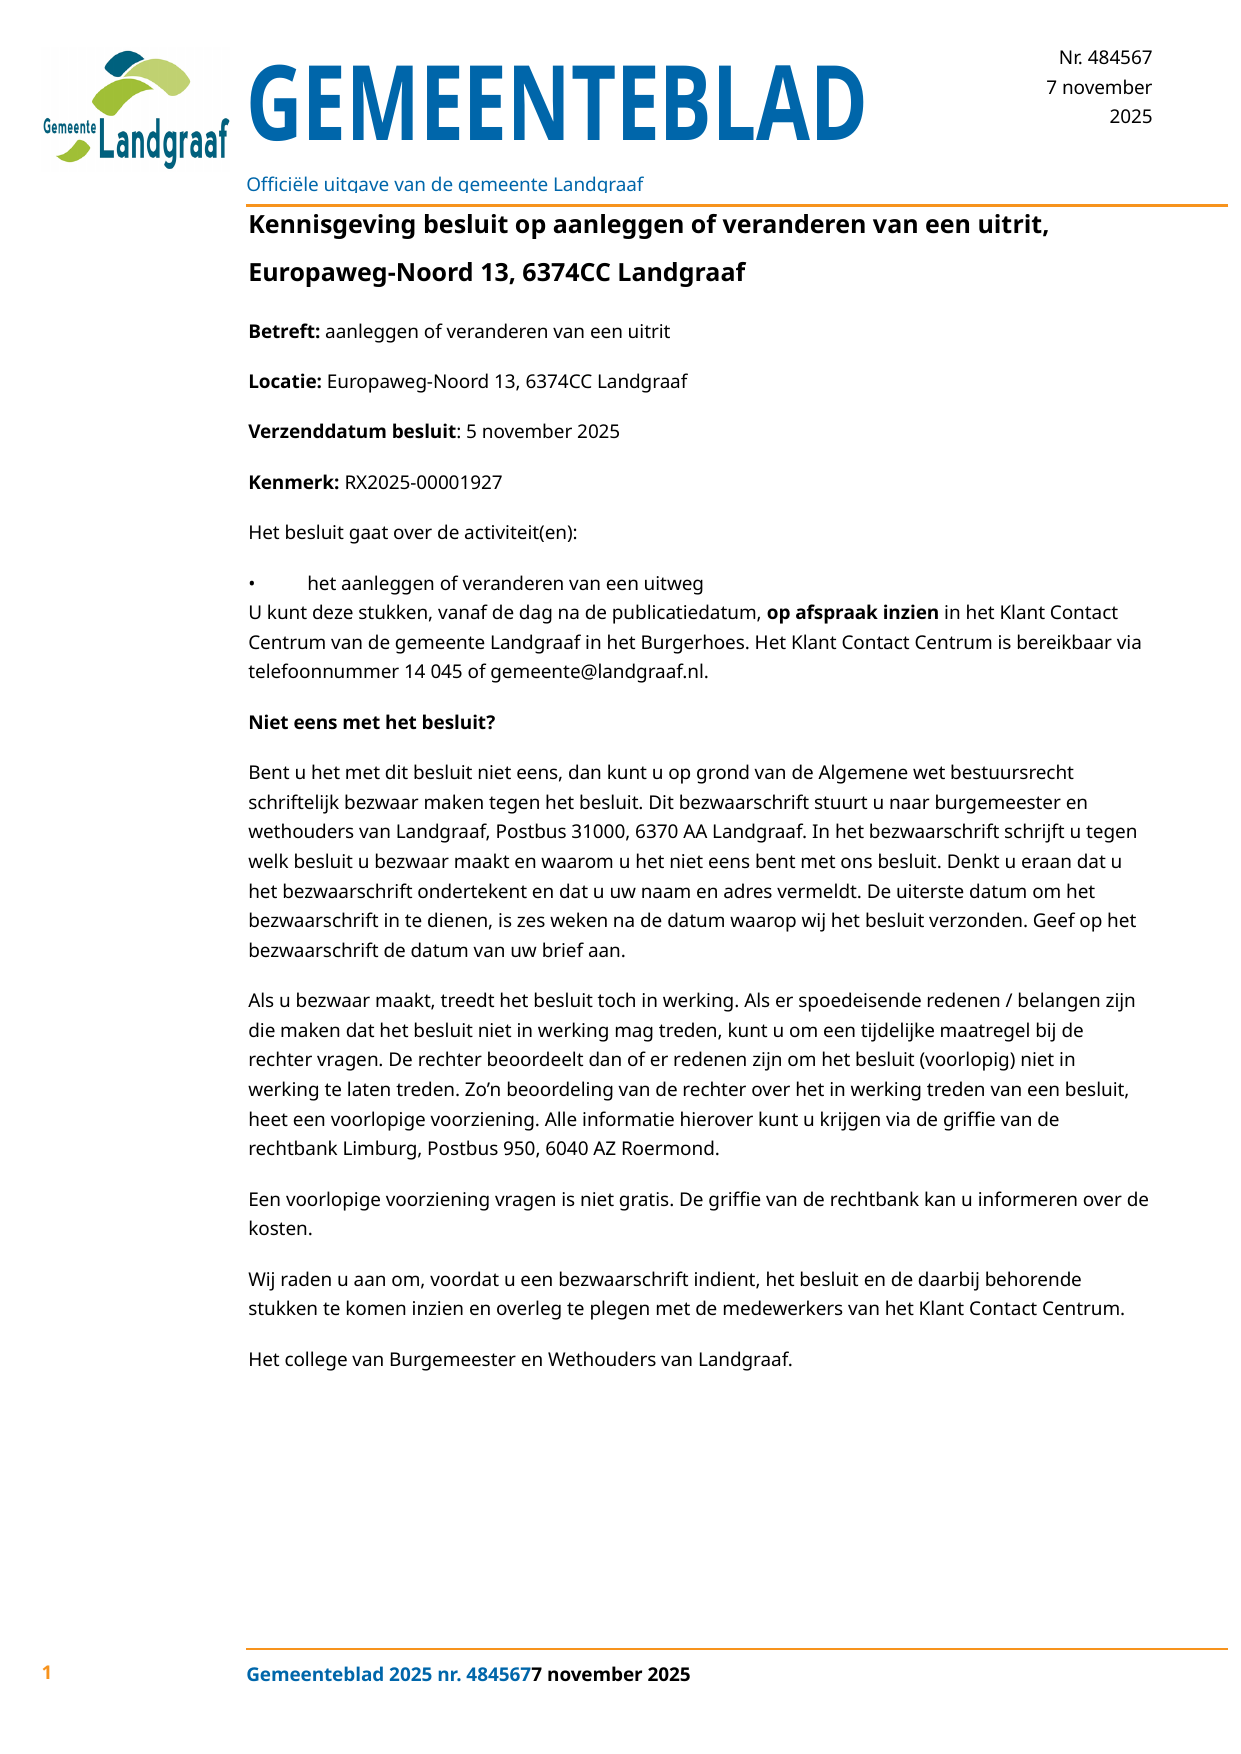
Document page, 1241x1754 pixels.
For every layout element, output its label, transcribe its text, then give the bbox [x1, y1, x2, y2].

text Niet eens met het besluit? [248, 709, 1152, 735]
text Het besluit gaat over de activiteit(en): [248, 519, 1152, 545]
text U kunt deze stukken, vanaf de dag na de publicatiedatum, op afspraak inzien in het Klant Contact Centrum van de gemeente Landgraaf in het Burgerhoes. Het Klant Contact Centrum is bereikbaar via telefoonnummer 14 045 of gemeente@landgraaf.nl. [248, 599, 1152, 684]
text Kennisgeving besluit op aanleggen of veranderen van een uitrit, Europaweg-Noord 13, 6374CC Landgraaf [248, 207, 1152, 288]
text Bent u het met dit besluit niet eens, dan kunt u op grond van de Algemene wet bestuursrecht schriftelijk bezwaar maken tegen het besluit. Dit bezwaarschrift stuurt u naar burgemeester en wethouders van Landgraaf, Postbus 31000, 6370 AA Landgraaf. In het bezwaarschrift schrijft u tegen welk besluit u bezwaar maakt en waarom u het niet eens bent met ons besluit. Denkt u eraan dat u het bezwaarschrift ondertekent en dat u uw naam en adres vermeldt. De uiterste datum om het bezwaarschrift in te dienen, is zes weken na de datum waarop wij het besluit verzonden. Geef op het bezwaarschrift de datum van uw brief aan. [248, 759, 1152, 963]
text Locatie: Europaweg-Noord 13, 6374CC Landgraaf [248, 368, 1152, 394]
picture [41, 47, 231, 172]
text Betreft: aanleggen of veranderen van een uitrit [248, 318, 1152, 344]
list het aanleggen of veranderen van een uitweg [248, 570, 1152, 596]
text Het college van Burgemeester en Wethouders van Landgraaf. [248, 1346, 1152, 1372]
text Verzenddatum besluit: 5 november 2025 [248, 419, 1152, 444]
text Een voorlopige voorziening vragen is niet gratis. De griffie van de rechtbank kan u informeren over de kosten. [248, 1186, 1152, 1241]
text Kenmerk: RX2025-00001927 [248, 469, 1152, 495]
text Als u bezwaar maakt, treedt het besluit toch in werking. Als er spoedeisende redenen / belangen zijn die maken dat het besluit niet in werking mag treden, kunt u om een tijdelijke maatregel bij de rechter vragen. De rechter beoordeelt dan of er redenen zijn om het besluit (voorlopig) niet in werking te laten treden. Zo’n beoordeling van de rechter over het in werking treden van een besluit, heet een voorlopige voorziening. Alle informatie hierover kunt u krijgen via de griffie van de rechtbank Limburg, Postbus 950, 6040 AZ Roermond. [248, 987, 1152, 1161]
text Wij raden u aan om, voordat u een bezwaarschrift indient, het besluit en de daarbij behorende stukken te komen inzien en overleg te plegen met de medewerkers van het Klant Contact Centrum. [248, 1266, 1152, 1321]
